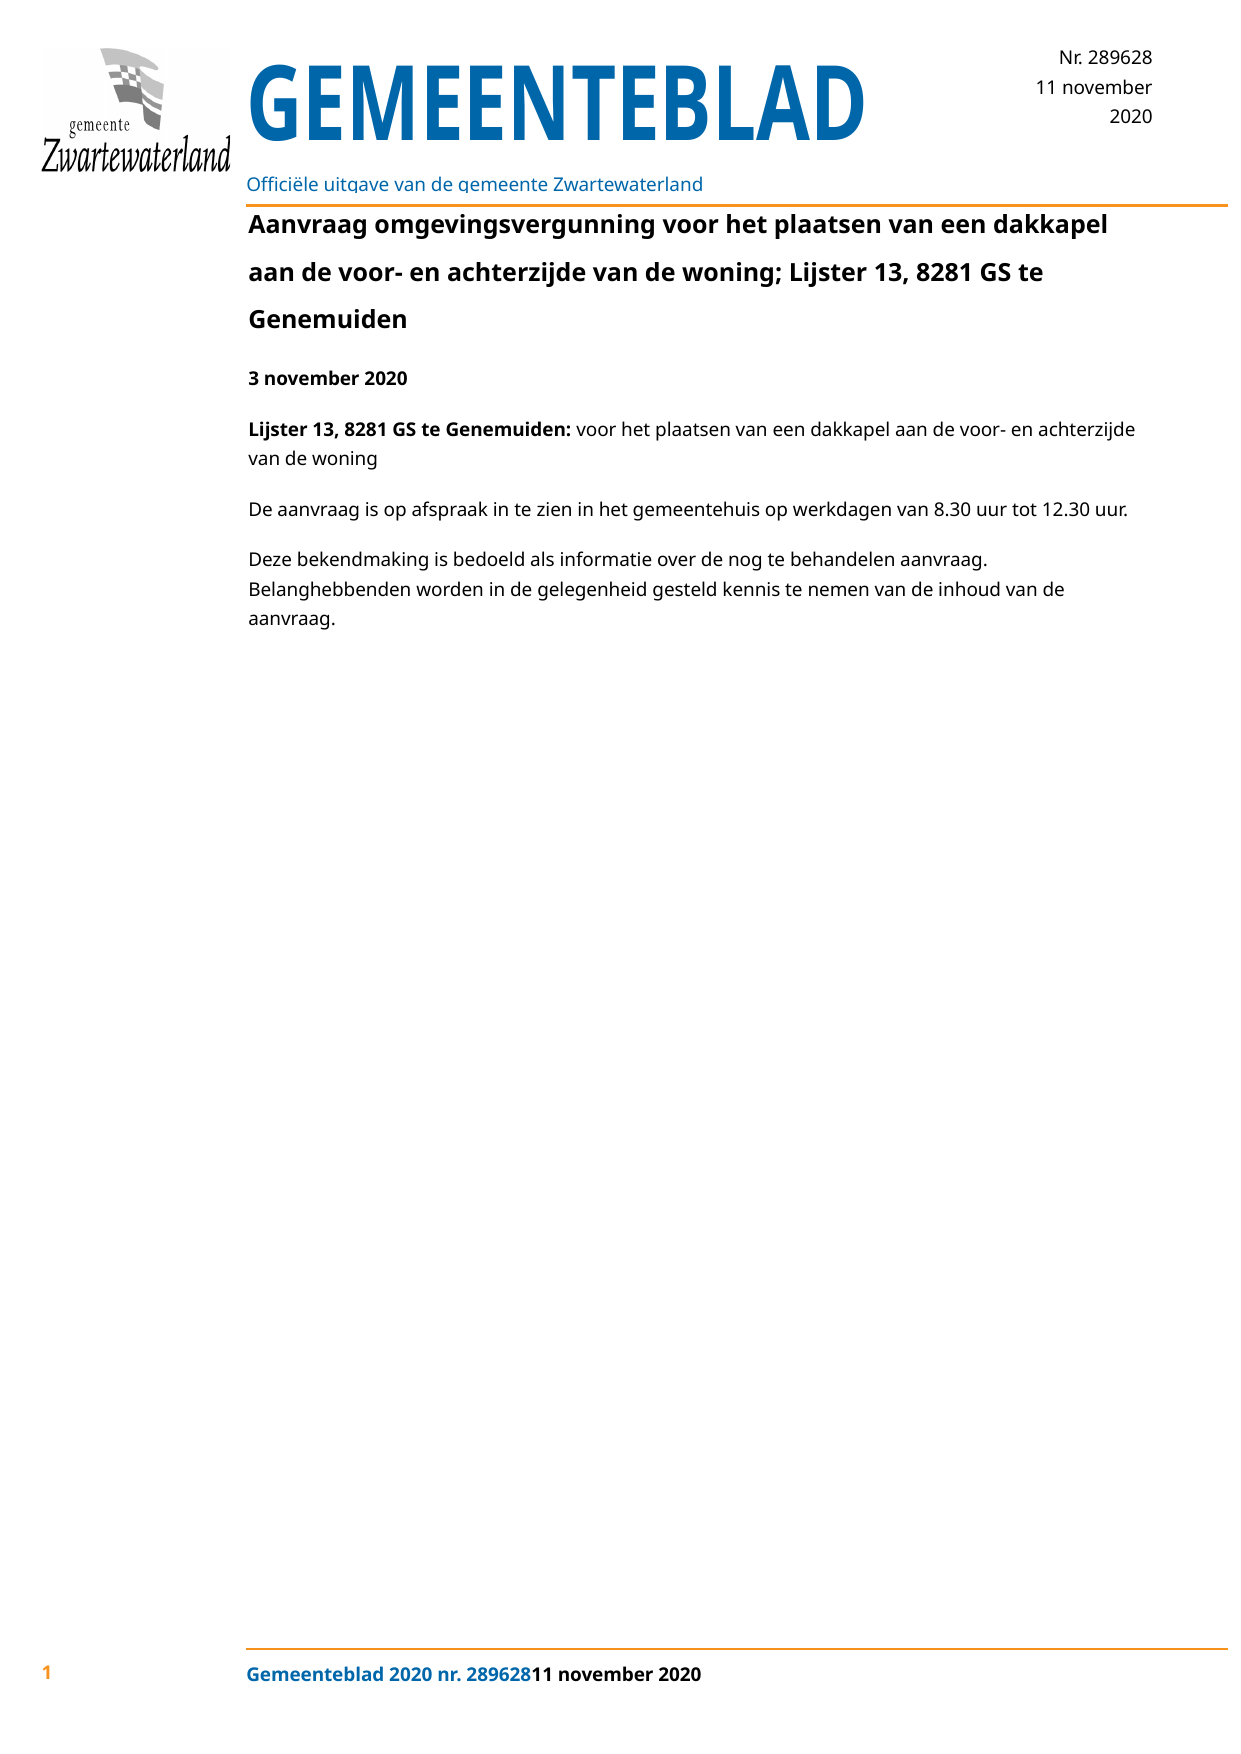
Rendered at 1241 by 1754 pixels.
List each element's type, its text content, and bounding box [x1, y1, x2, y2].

text De aanvraag is op afspraak in te zien in het gemeentehuis op werkdagen van 8.30 uur tot 12.30 uur. [248, 496, 1152, 522]
text Aanvraag omgevingsvergunning voor het plaatsen van een dakkapel aan de voor- en achterzijde van de woning; Lijster 13, 8281 GS te Genemuiden [248, 207, 1152, 336]
picture [41, 47, 231, 172]
text 3 november 2020 [248, 366, 1152, 391]
text Deze bekendmaking is bedoeld als informatie over de nog te behandelen aanvraag. Belanghebbenden worden in de gelegenheid gesteld kennis te nemen van de inhoud van de aanvraag. [248, 546, 1152, 631]
text Lijster 13, 8281 GS te Genemuiden: voor het plaatsen van een dakkapel aan de voor- en achterzijde van de woning [248, 416, 1152, 471]
